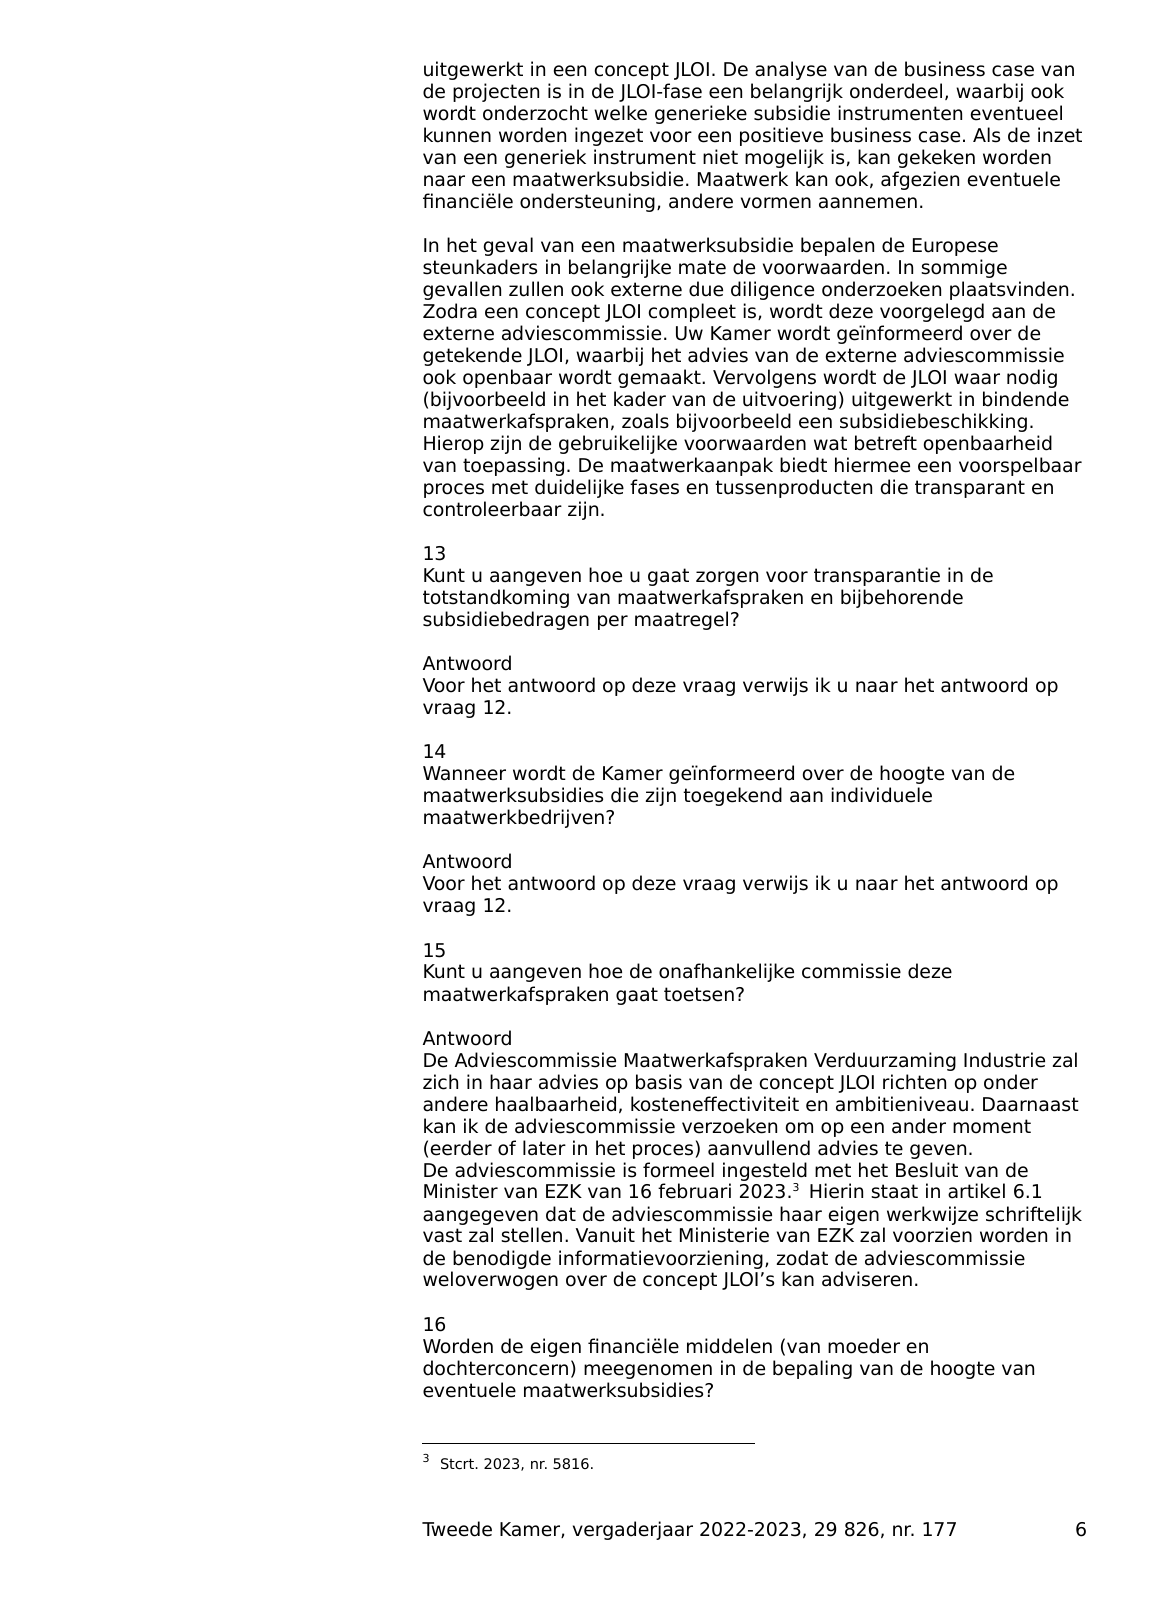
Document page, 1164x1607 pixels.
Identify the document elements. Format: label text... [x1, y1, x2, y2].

text De Adviescommissie Maatwerkafspraken Verduurzaming Industrie zal zich in haar advies op basis van de concept JLOI richten op onder andere haalbaarheid, kosteneffectiviteit en ambitieniveau. Daarnaast kan ik de adviescommissie verzoeken om op een ander moment (eerder of later in het proces) aanvullend advies te geven. [422, 1049, 1087, 1159]
text Antwoord [422, 851, 1087, 873]
text Voor het antwoord op deze vraag verwijs ik u naar het antwoord op vraag 12. [422, 675, 1087, 719]
text Voor het antwoord op deze vraag verwijs ik u naar het antwoord op vraag 12. [422, 873, 1087, 917]
text Antwoord [422, 653, 1087, 675]
text Kunt u aangeven hoe de onafhankelijke commissie deze maatwerkafspraken gaat toetsen? [422, 961, 1087, 1005]
text Kunt u aangeven hoe u gaat zorgen voor transparantie in de totstandkoming van maatwerkafspraken en bijbehorende subsidiebedragen per maatregel? [422, 565, 1087, 631]
text uitgewerkt in een concept JLOI. De analyse van de business case van de projecten is in de JLOI-fase een belangrijk onderdeel, waarbij ook wordt onderzocht welke generieke subsidie instrumenten eventueel kunnen worden ingezet voor een positieve business case. Als de inzet van een generiek instrument niet mogelijk is, kan gekeken worden naar een maatwerksubsidie. Maatwerk kan ook, afgezien eventuele financiële ondersteuning, andere vormen aannemen. [422, 59, 1087, 213]
text 14 [422, 741, 1087, 763]
text 16 [422, 1313, 1087, 1336]
text De adviescommissie is formeel ingesteld met het Besluit van de Minister van EZK van 16 februari 2023. Hierin staat in artikel 6.1 aangegeven dat de adviescommissie haar eigen werkwijze schriftelijk vast zal stellen. Vanuit het Ministerie van EZK zal voorzien worden in de benodigde informatievoorziening, zodat de adviescommissie weloverwogen over de concept JLOI’s kan adviseren. [422, 1159, 1087, 1291]
text Wanneer wordt de Kamer geïnformeerd over de hoogte van de maatwerksubsidies die zijn toegekend aan individuele maatwerkbedrijven? [422, 763, 1087, 829]
text 13 [422, 543, 1087, 565]
text Antwoord [422, 1028, 1087, 1049]
text Stcrt. 2023, nr. 5816. [422, 1452, 1087, 1474]
text 15 [422, 939, 1087, 961]
text Worden de eigen financiële middelen (van moeder en dochterconcern) meegenomen in de bepaling van de hoogte van eventuele maatwerksubsidies? [422, 1336, 1087, 1401]
text In het geval van een maatwerksubsidie bepalen de Europese steunkaders in belangrijke mate de voorwaarden. In sommige gevallen zullen ook externe due diligence onderzoeken plaatsvinden. Zodra een concept JLOI compleet is, wordt deze voorgelegd aan de externe adviescommissie. Uw Kamer wordt geïnformeerd over de getekende JLOI, waarbij het advies van de externe adviescommissie ook openbaar wordt gemaakt. Vervolgens wordt de JLOI waar nodig (bijvoorbeeld in het kader van de uitvoering) uitgewerkt in bindende maatwerkafspraken, zoals bijvoorbeeld een subsidiebeschikking. Hierop zijn de gebruikelijke voorwaarden wat betreft openbaarheid van toepassing. De maatwerkaanpak biedt hiermee een voorspelbaar proces met duidelijke fases en tussenproducten die transparant en controleerbaar zijn. [422, 235, 1087, 521]
